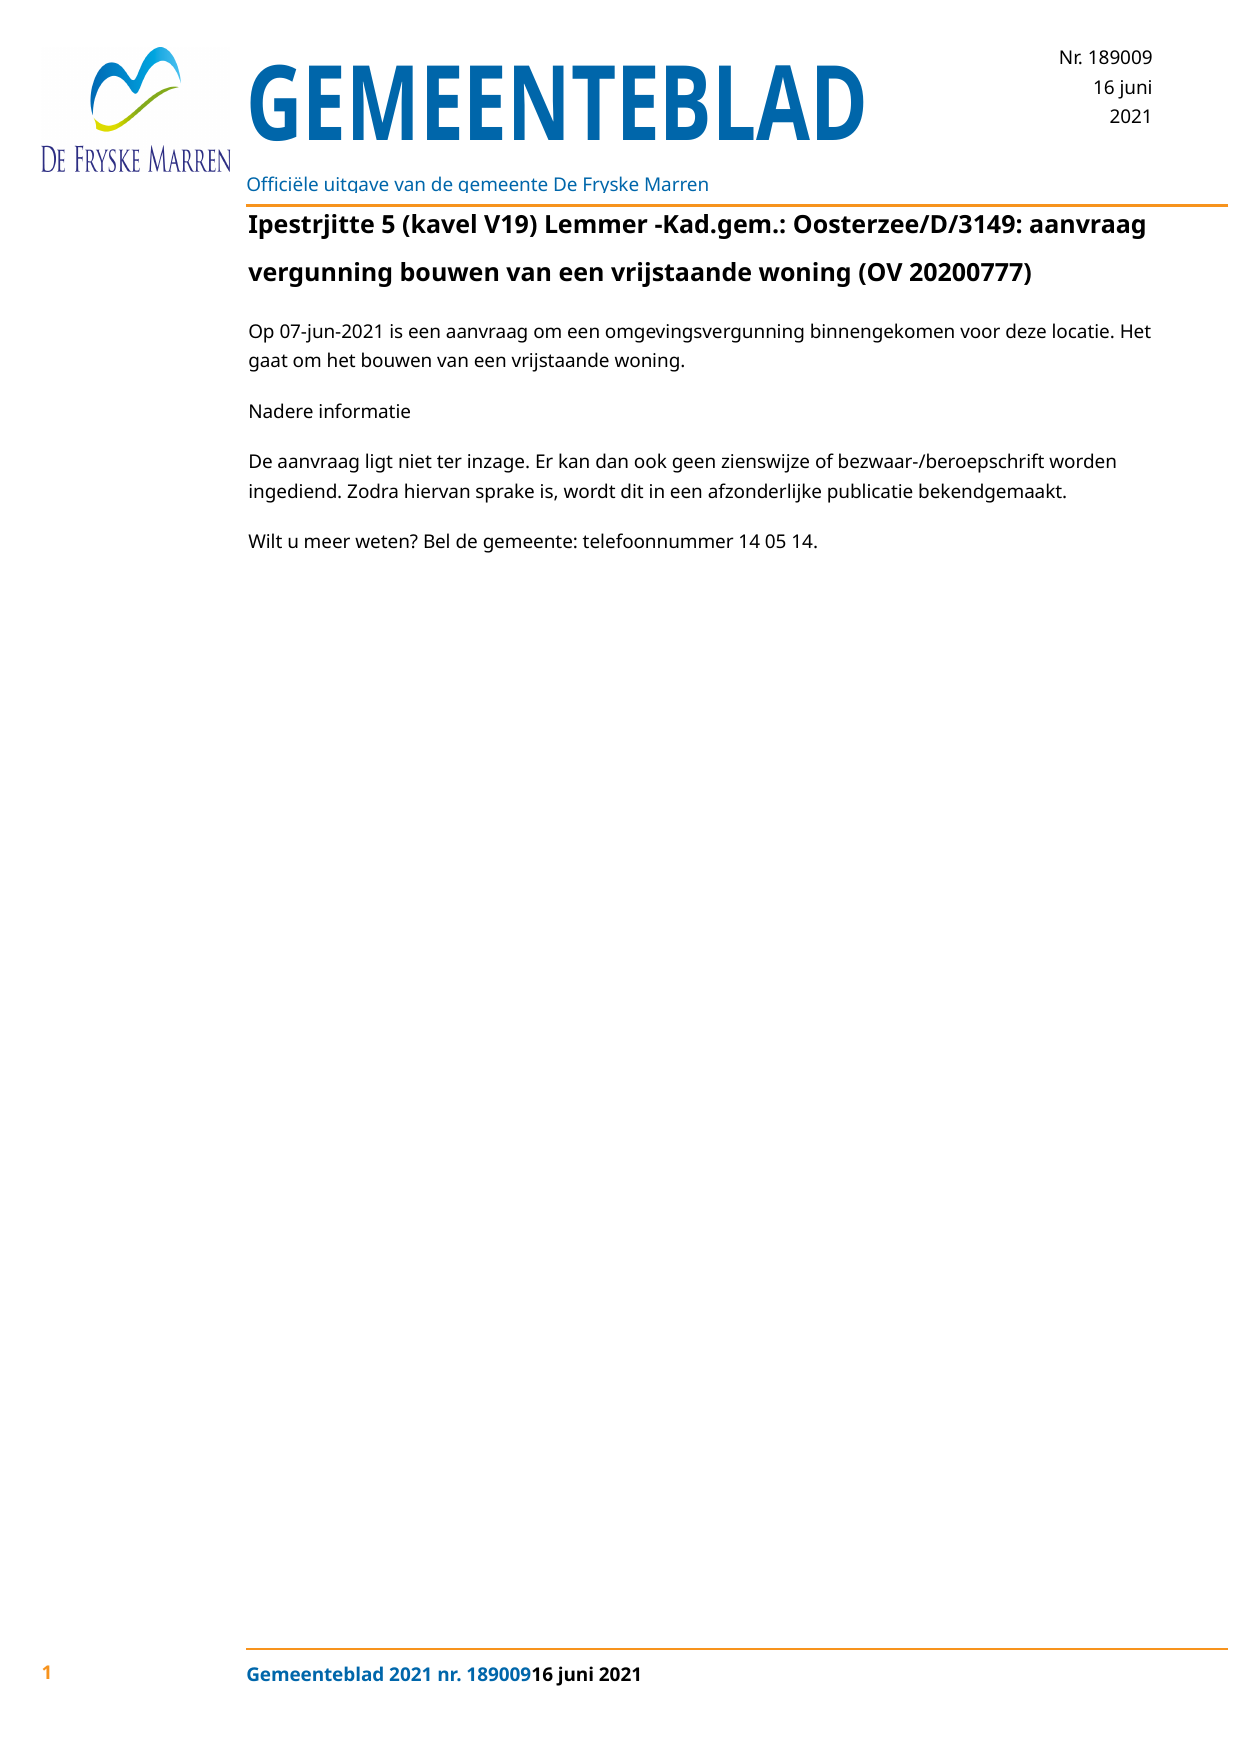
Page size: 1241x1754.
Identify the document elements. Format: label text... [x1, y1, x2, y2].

text Nadere informatie [248, 398, 1152, 424]
text Op 07-jun-2021 is een aanvraag om een omgevingsvergunning binnengekomen voor deze locatie. Het gaat om het bouwen van een vrijstaande woning. [248, 318, 1152, 373]
picture [41, 47, 231, 172]
text Ipestrjitte 5 (kavel V19) Lemmer -Kad.gem.: Oosterzee/D/3149: aanvraag vergunning bouwen van een vrijstaande woning (OV 20200777) [248, 207, 1152, 288]
text De aanvraag ligt niet ter inzage. Er kan dan ook geen zienswijze of bezwaar-/beroepschrift worden ingediend. Zodra hiervan sprake is, wordt dit in een afzonderlijke publicatie bekendgemaakt. [248, 448, 1152, 504]
text Wilt u meer weten? Bel de gemeente: telefoonnummer 14 05 14. [248, 528, 1152, 554]
